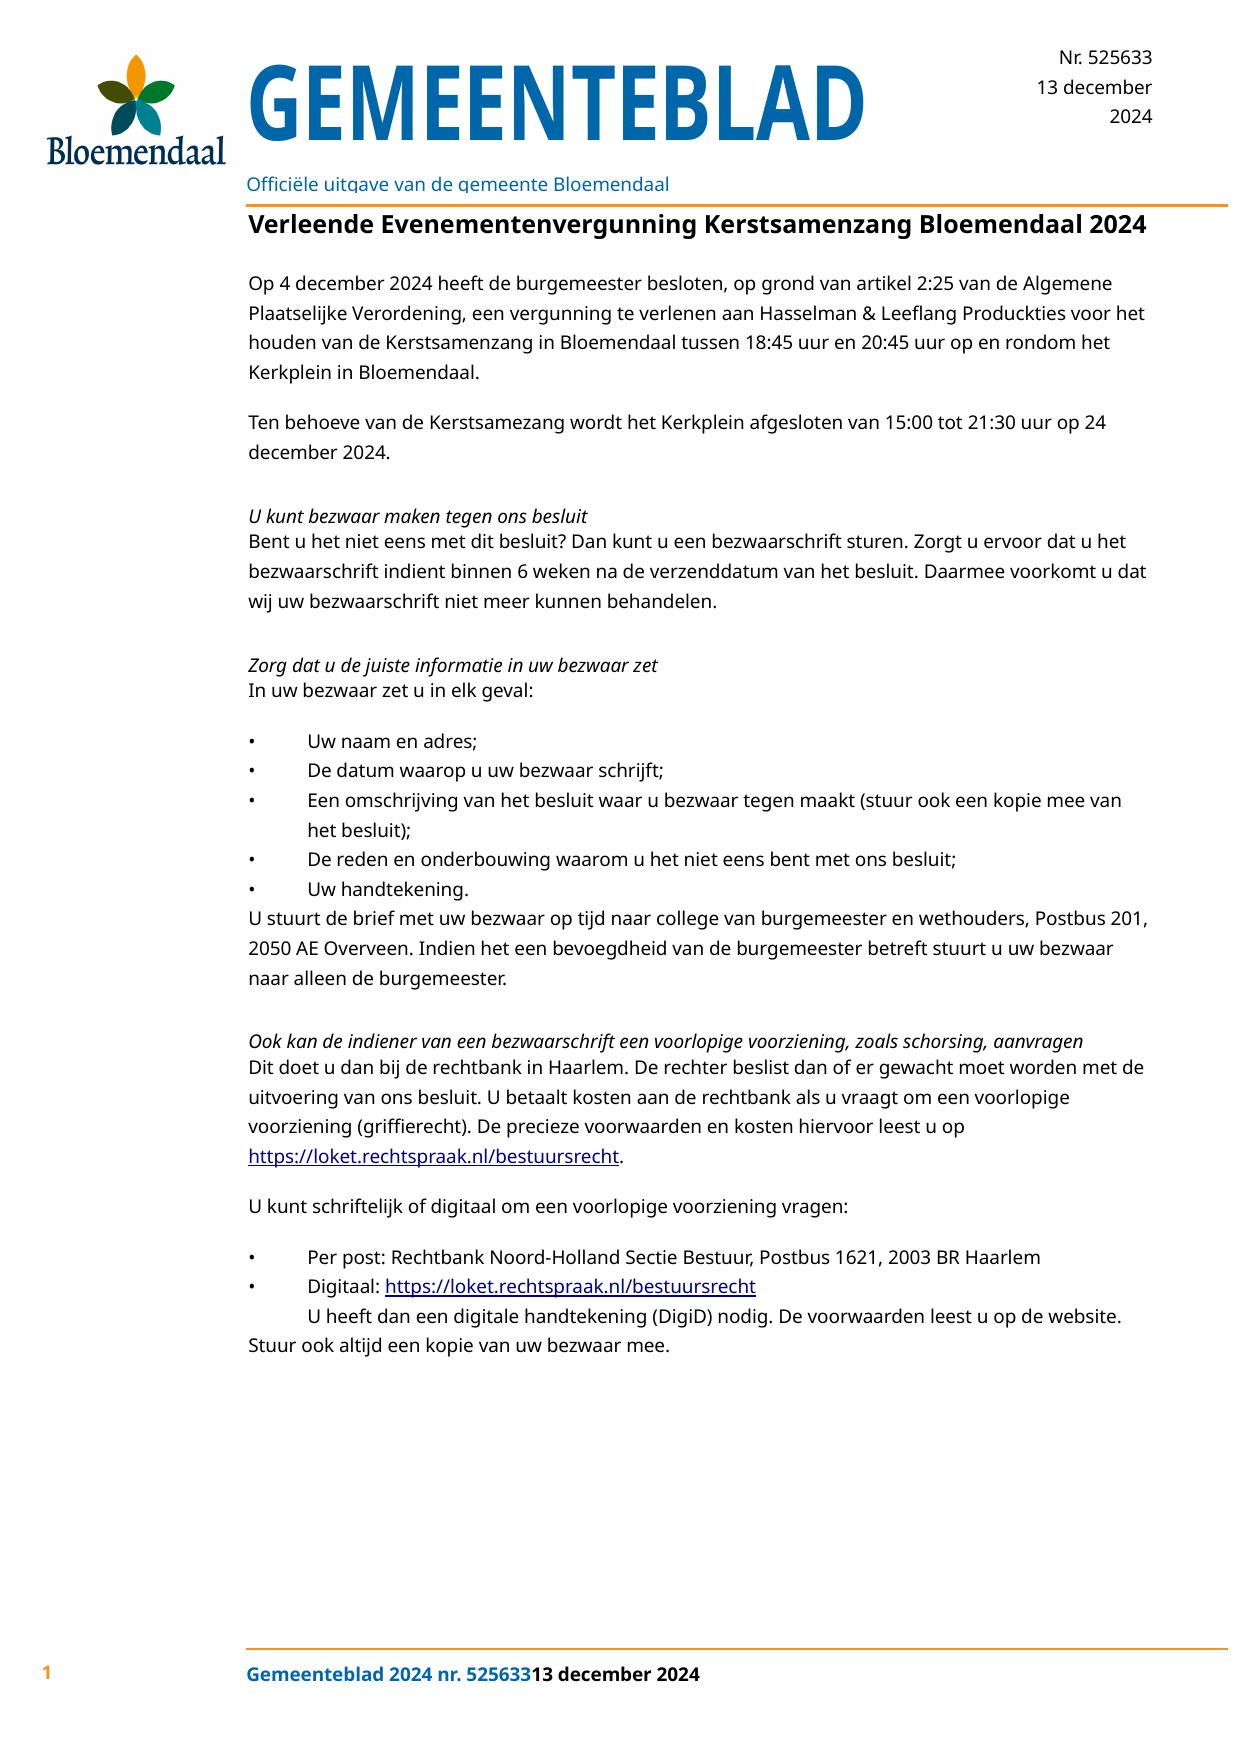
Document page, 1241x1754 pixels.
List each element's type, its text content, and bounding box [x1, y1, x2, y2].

text Zorg dat u de juiste informatie in uw bezwaar zet [248, 652, 1152, 678]
list Digitaal: https://loket.rechtspraak.nl/bestuursrecht [248, 1273, 1152, 1299]
list Uw handtekening. [248, 876, 1152, 902]
text Dit doet u dan bij de rechtbank in Haarlem. De rechter beslist dan of er gewacht moet worden met de uitvoering van ons besluit. U betaalt kosten aan de rechtbank als u vraagt om een voorlopige voorziening (griffierecht). De precieze voorwaarden en kosten hiervoor leest u op https://loket.rechtspraak.nl/bestuursrecht. [248, 1054, 1152, 1169]
text Ook kan de indiener van een bezwaarschrift een voorlopige voorziening, zoals schorsing, aanvragen [248, 1029, 1152, 1054]
list U heeft dan een digitale handtekening (DigiD) nodig. De voorwaarden leest u op de website. [248, 1303, 1152, 1329]
text U stuurt de brief met uw bezwaar op tijd naar college van burgemeester en wethouders, Postbus 201, 2050 AE Overveen. Indien het een bevoegdheid van de burgemeester betreft stuurt u uw bezwaar naar alleen de burgemeester. [248, 906, 1152, 990]
list Per post: Rechtbank Noord-Holland Sectie Bestuur, Postbus 1621, 2003 BR Haarlem [248, 1244, 1152, 1270]
list Een omschrijving van het besluit waar u bezwaar tegen maakt (stuur ook een kopie mee van het besluit); [248, 787, 1152, 842]
text Ten behoeve van de Kerstsamezang wordt het Kerkplein afgesloten van 15:00 tot 21:30 uur op 24 december 2024. [248, 409, 1152, 465]
text U kunt bezwaar maken tegen ons besluit [248, 503, 1152, 529]
text Verleende Evenementenvergunning Kerstsamenzang Bloemendaal 2024 [248, 207, 1152, 241]
list De reden en onderbouwing waarom u het niet eens bent met ons besluit; [248, 846, 1152, 872]
text Stuur ook altijd een kopie van uw bezwaar mee. [248, 1333, 1152, 1358]
text Bent u het niet eens met dit besluit? Dan kunt u een bezwaarschrift sturen. Zorgt u ervoor dat u het bezwaarschrift indient binnen 6 weken na de verzenddatum van het besluit. Daarmee voorkomt u dat wij uw bezwaarschrift niet meer kunnen behandelen. [248, 529, 1152, 614]
text U kunt schriftelijk of digitaal om een voorlopige voorziening vragen: [248, 1193, 1152, 1219]
text In uw bezwaar zet u in elk geval: [248, 678, 1152, 703]
text Op 4 december 2024 heeft de burgemeester besloten, op grond van artikel 2:25 van de Algemene Plaatselijke Verordening, een vergunning te verlenen aan Hasselman & Leeflang Produckties voor het houden van de Kerstsamenzang in Bloemendaal tussen 18:45 uur en 20:45 uur op en rondom het Kerkplein in Bloemendaal. [248, 270, 1152, 385]
list De datum waarop u uw bezwaar schrijft; [248, 758, 1152, 783]
picture [41, 47, 231, 172]
list Uw naam en adres; [248, 728, 1152, 754]
